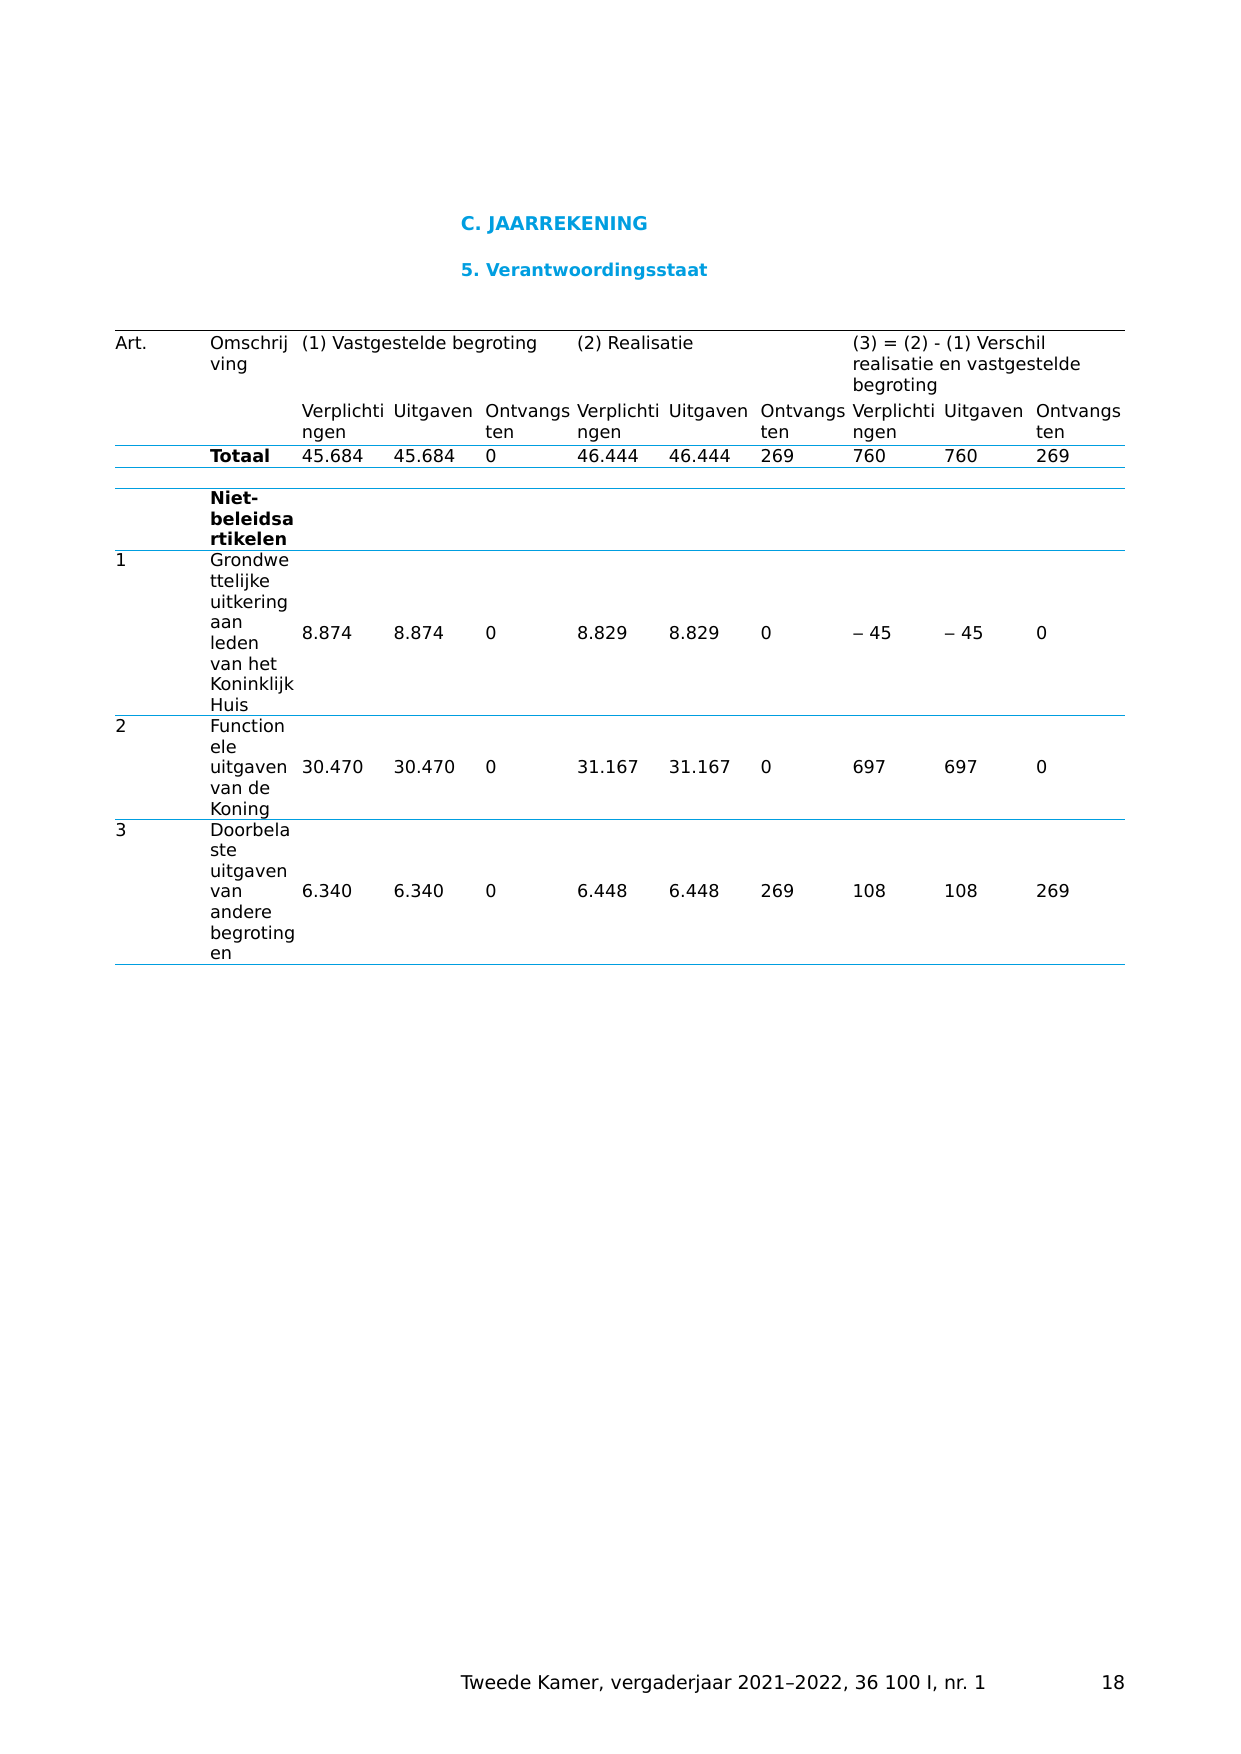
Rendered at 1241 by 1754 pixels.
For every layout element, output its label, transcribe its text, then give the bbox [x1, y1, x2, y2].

table_cell 269 [1033, 446, 1125, 466]
table_cell [115, 446, 207, 466]
table_cell Totaal [207, 446, 299, 466]
table_cell [207, 398, 299, 445]
table_cell Grondwettelijke uitkering aan leden van het Koninklijk Huis [207, 551, 299, 715]
table_cell [666, 489, 757, 550]
table_cell 8.874 [299, 551, 390, 715]
table_cell [574, 468, 666, 487]
table_cell [482, 468, 574, 487]
table_cell Art. [115, 331, 207, 398]
table_cell 8.874 [390, 551, 482, 715]
table_cell 0 [1033, 716, 1125, 819]
table_cell [207, 468, 299, 487]
table_cell Verplichtingen [574, 398, 666, 445]
table_cell 269 [758, 820, 849, 964]
table_cell [115, 489, 207, 550]
table_cell [482, 489, 574, 550]
table_cell [1033, 489, 1125, 550]
table_cell 8.829 [666, 551, 757, 715]
table_cell 1 [115, 551, 207, 715]
table_cell Omschrijving [207, 331, 299, 398]
table_cell Functionele uitgaven van de Koning [207, 716, 299, 819]
table_cell 760 [941, 446, 1033, 466]
table_cell [1033, 468, 1125, 487]
table_cell 0 [758, 716, 849, 819]
table_cell Ontvangsten [482, 398, 574, 445]
table_cell Ontvangsten [758, 398, 849, 445]
table_cell 46.444 [666, 446, 757, 466]
table_cell [390, 489, 482, 550]
table_cell 0 [482, 716, 574, 819]
table_cell 0 [758, 551, 849, 715]
table_cell Niet-beleidsartikelen [207, 489, 299, 550]
title C. Jaarrekening [461, 213, 1125, 235]
table_cell (3) = (2) - (1) Verschil realisatie en vastgestelde begroting [849, 331, 1125, 398]
table_cell ‒ 45 [941, 551, 1033, 715]
table_cell 8.829 [574, 551, 666, 715]
table_cell [941, 468, 1033, 487]
table_cell 760 [849, 446, 941, 466]
table_cell Uitgaven [941, 398, 1033, 445]
table_cell [941, 489, 1033, 550]
table_cell 108 [941, 820, 1033, 964]
table_cell [758, 468, 849, 487]
table_cell Ontvangsten [1033, 398, 1125, 445]
table_cell 31.167 [666, 716, 757, 819]
table_cell [849, 489, 941, 550]
table_cell 269 [758, 446, 849, 466]
table_cell 31.167 [574, 716, 666, 819]
table_cell [666, 468, 757, 487]
table_cell 30.470 [299, 716, 390, 819]
table_cell 6.448 [574, 820, 666, 964]
table_cell [299, 468, 390, 487]
table_cell Verplichtingen [299, 398, 390, 445]
table_cell ‒ 45 [849, 551, 941, 715]
table_cell 3 [115, 820, 207, 964]
table_cell 6.340 [390, 820, 482, 964]
table_cell 697 [941, 716, 1033, 819]
table_cell 46.444 [574, 446, 666, 466]
table_cell 697 [849, 716, 941, 819]
table_cell (2) Realisatie [574, 331, 849, 398]
table_cell 0 [482, 820, 574, 964]
table_cell Uitgaven [390, 398, 482, 445]
table_cell [390, 468, 482, 487]
table_cell 2 [115, 716, 207, 819]
table_cell 45.684 [390, 446, 482, 466]
table_cell 45.684 [299, 446, 390, 466]
table_cell [758, 489, 849, 550]
table_cell 6.448 [666, 820, 757, 964]
table_cell Doorbelaste uitgaven van andere begrotingen [207, 820, 299, 964]
table_cell 30.470 [390, 716, 482, 819]
table_cell [299, 489, 390, 550]
table_cell 0 [482, 551, 574, 715]
table_cell 6.340 [299, 820, 390, 964]
table_cell 269 [1033, 820, 1125, 964]
title 5. Verantwoordingsstaat [461, 258, 1125, 281]
table_cell (1) Vastgestelde begroting [299, 331, 574, 398]
table_cell 108 [849, 820, 941, 964]
table_cell Verplichtingen [849, 398, 941, 445]
table_header Tabel 8 Verantwoordingsstaat 2021 van de Koning (I) (Bedragen x € 1.000) [115, 305, 1125, 330]
table_cell [115, 398, 207, 445]
table_cell [849, 468, 941, 487]
table_cell 0 [1033, 551, 1125, 715]
table_cell [115, 468, 207, 487]
table_cell [574, 489, 666, 550]
table_cell Uitgaven [666, 398, 757, 445]
table_cell 0 [482, 446, 574, 466]
